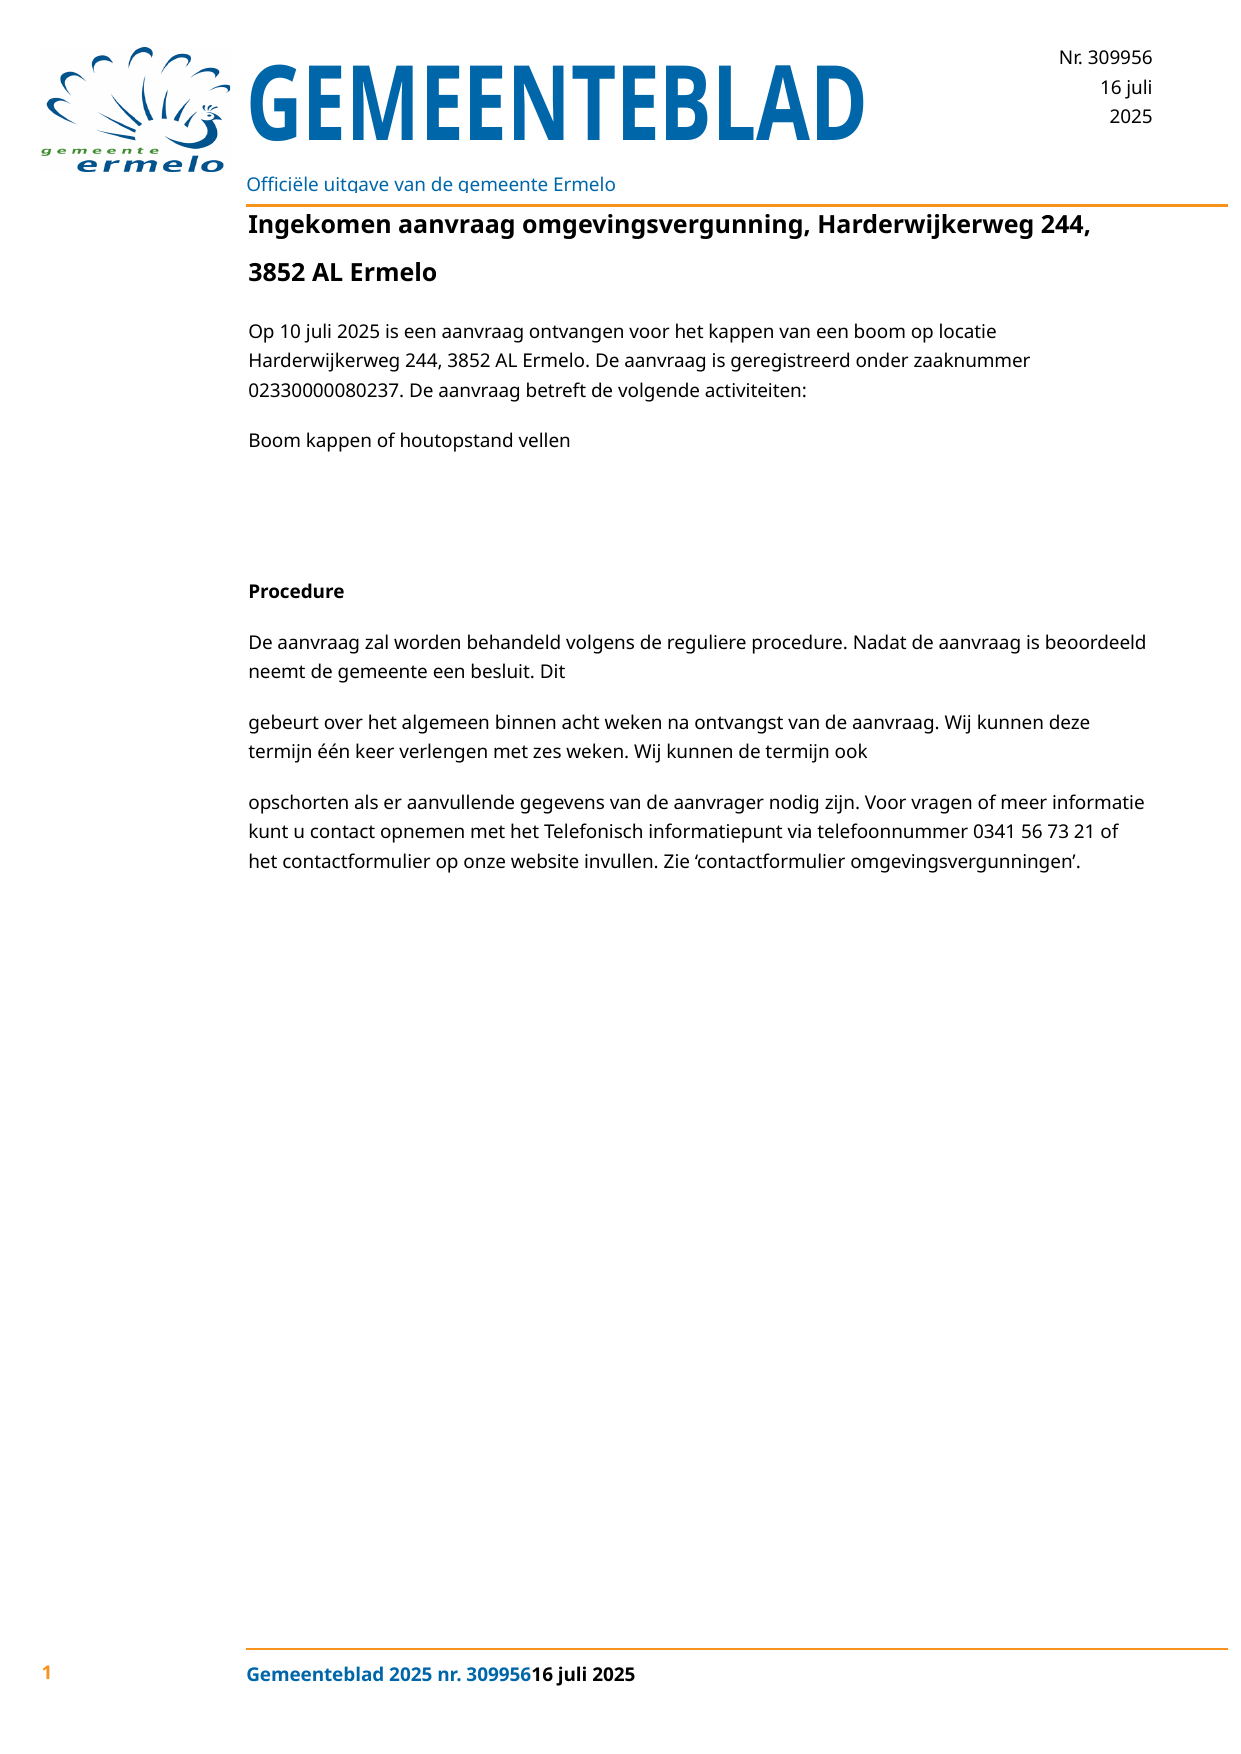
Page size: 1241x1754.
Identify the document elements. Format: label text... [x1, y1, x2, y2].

text gebeurt over het algemeen binnen acht weken na ontvangst van de aanvraag. Wij kunnen deze termijn één keer verlengen met zes weken. Wij kunnen de termijn ook [248, 709, 1152, 764]
text Procedure [248, 579, 1152, 604]
text Op 10 juli 2025 is een aanvraag ontvangen voor het kappen van een boom op locatie Harderwijkerweg 244, 3852 AL Ermelo. De aanvraag is geregistreerd onder zaaknummer 02330000080237. De aanvraag betreft de volgende activiteiten: [248, 318, 1152, 403]
picture [41, 47, 231, 172]
text Boom kappen of houtopstand vellen [248, 427, 1152, 453]
text Ingekomen aanvraag omgevingsvergunning, Harderwijkerweg 244, 3852 AL Ermelo [248, 207, 1152, 288]
text De aanvraag zal worden behandeld volgens de reguliere procedure. Nadat de aanvraag is beoordeeld neemt de gemeente een besluit. Dit [248, 629, 1152, 684]
text opschorten als er aanvullende gegevens van de aanvrager nodig zijn. Voor vragen of meer informatie kunt u contact opnemen met het Telefonisch informatiepunt via telefoonnummer 0341 56 73 21 of het contactformulier op onze website invullen. Zie ‘contactformulier omgevingsvergunningen’. [248, 789, 1152, 874]
